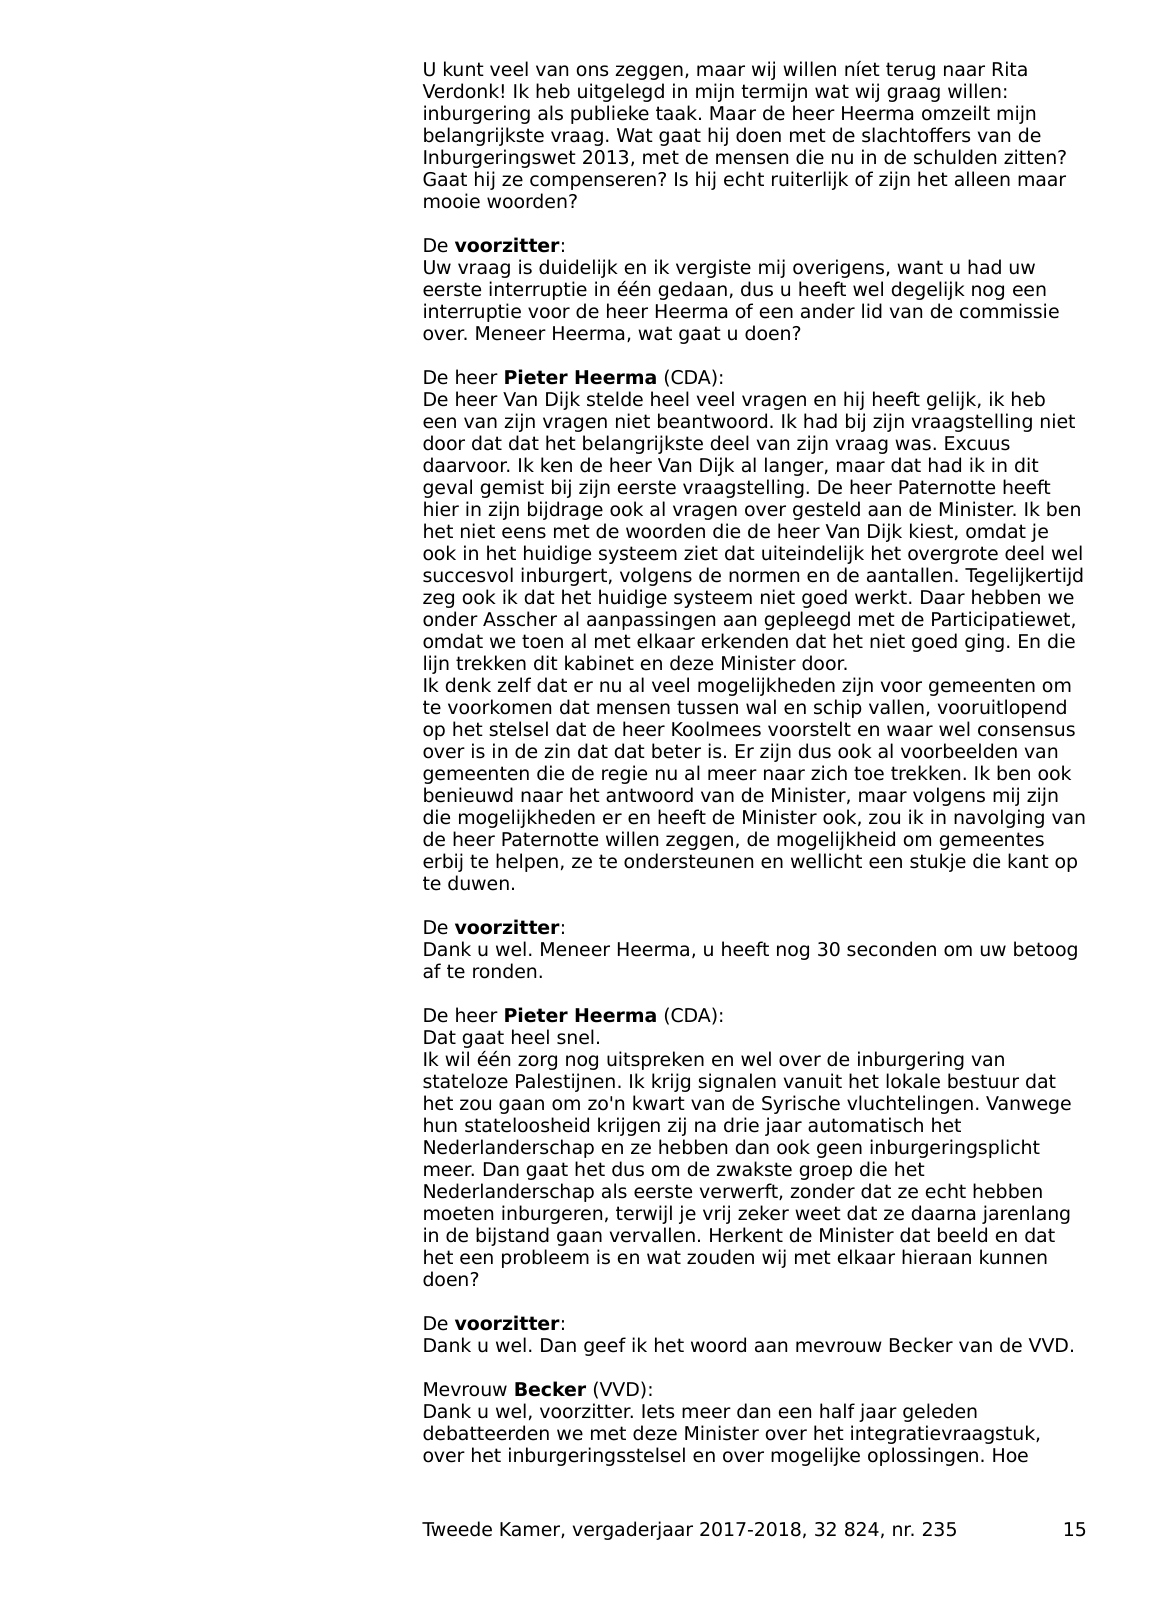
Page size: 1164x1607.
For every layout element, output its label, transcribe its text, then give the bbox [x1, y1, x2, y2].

text Ik denk zelf dat er nu al veel mogelijkheden zijn voor gemeenten om te voorkomen dat mensen tussen wal en schip vallen, vooruitlopend op het stelsel dat de heer Koolmees voorstelt en waar wel consensus over is in de zin dat dat beter is. Er zijn dus ook al voorbeelden van gemeenten die de regie nu al meer naar zich toe trekken. Ik ben ook benieuwd naar het antwoord van de Minister, maar volgens mij zijn die mogelijkheden er en heeft de Minister ook, zou ik in navolging van de heer Paternotte willen zeggen, de mogelijkheid om gemeentes erbij te helpen, ze te ondersteunen en wellicht een stukje die kant op te duwen. [422, 675, 1087, 895]
text De voorzitter: [422, 235, 1087, 257]
text Mevrouw Becker (VVD): [422, 1379, 1087, 1401]
text Dat gaat heel snel. [422, 1027, 1087, 1049]
text Ik wil één zorg nog uitspreken en wel over de inburgering van stateloze Palestijnen. Ik krijg signalen vanuit het lokale bestuur dat het zou gaan om zo'n kwart van de Syrische vluchtelingen. Vanwege hun stateloosheid krijgen zij na drie jaar automatisch het Nederlanderschap en ze hebben dan ook geen inburgeringsplicht meer. Dan gaat het dus om de zwakste groep die het Nederlanderschap als eerste verwerft, zonder dat ze echt hebben moeten inburgeren, terwijl je vrij zeker weet dat ze daarna jarenlang in de bijstand gaan vervallen. Herkent de Minister dat beeld en dat het een probleem is en wat zouden wij met elkaar hieraan kunnen doen? [422, 1049, 1087, 1291]
text De voorzitter: [422, 1313, 1087, 1335]
text U kunt veel van ons zeggen, maar wij willen níet terug naar Rita Verdonk! Ik heb uitgelegd in mijn termijn wat wij graag willen: inburgering als publieke taak. Maar de heer Heerma omzeilt mijn belangrijkste vraag. Wat gaat hij doen met de slachtoffers van de Inburgeringswet 2013, met de mensen die nu in de schulden zitten? Gaat hij ze compenseren? Is hij echt ruiterlijk of zijn het alleen maar mooie woorden? [422, 59, 1087, 213]
text De heer Van Dijk stelde heel veel vragen en hij heeft gelijk, ik heb een van zijn vragen niet beantwoord. Ik had bij zijn vraagstelling niet door dat dat het belangrijkste deel van zijn vraag was. Excuus daarvoor. Ik ken de heer Van Dijk al langer, maar dat had ik in dit geval gemist bij zijn eerste vraagstelling. De heer Paternotte heeft hier in zijn bijdrage ook al vragen over gesteld aan de Minister. Ik ben het niet eens met de woorden die de heer Van Dijk kiest, omdat je ook in het huidige systeem ziet dat uiteindelijk het overgrote deel wel succesvol inburgert, volgens de normen en de aantallen. Tegelijkertijd zeg ook ik dat het huidige systeem niet goed werkt. Daar hebben we onder Asscher al aanpassingen aan gepleegd met de Participatiewet, omdat we toen al met elkaar erkenden dat het niet goed ging. En die lijn trekken dit kabinet en deze Minister door. [422, 389, 1087, 675]
text De voorzitter: [422, 917, 1087, 939]
text De heer Pieter Heerma (CDA): [422, 1005, 1087, 1027]
text Uw vraag is duidelijk en ik vergiste mij overigens, want u had uw eerste interruptie in één gedaan, dus u heeft wel degelijk nog een interruptie voor de heer Heerma of een ander lid van de commissie over. Meneer Heerma, wat gaat u doen? [422, 257, 1087, 345]
text Dank u wel, voorzitter. Iets meer dan een half jaar geleden debatteerden we met deze Minister over het integratievraagstuk, over het inburgeringsstelsel en over mogelijke oplossingen. Hoe [422, 1401, 1087, 1467]
text Dank u wel. Meneer Heerma, u heeft nog 30 seconden om uw betoog af te ronden. [422, 939, 1087, 983]
text De heer Pieter Heerma (CDA): [422, 367, 1087, 389]
text Dank u wel. Dan geef ik het woord aan mevrouw Becker van de VVD. [422, 1335, 1087, 1357]
